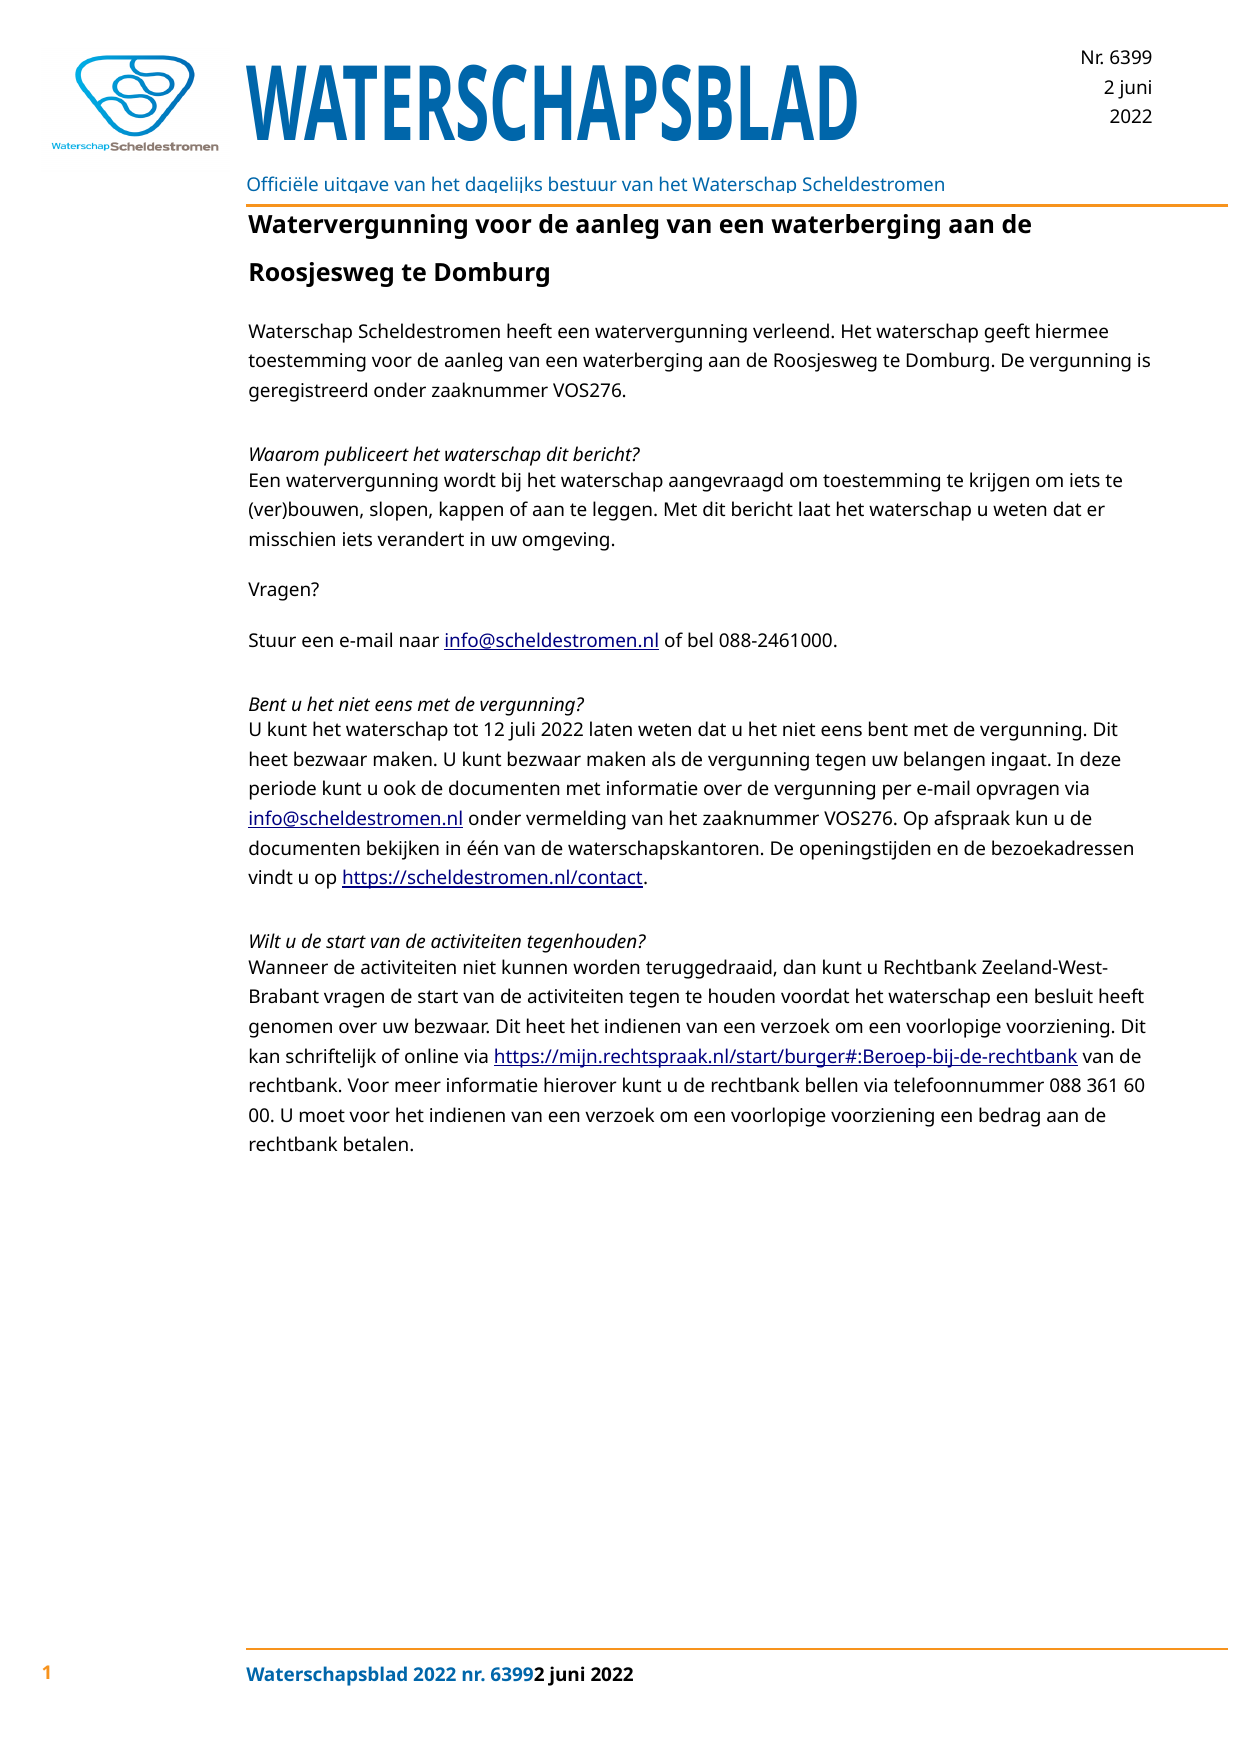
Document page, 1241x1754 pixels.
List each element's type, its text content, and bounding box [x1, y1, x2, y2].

text Wanneer de activiteiten niet kunnen worden teruggedraaid, dan kunt u Rechtbank Zeeland-West-Brabant vragen de start van de activiteiten tegen te houden voordat het waterschap een besluit heeft genomen over uw bezwaar. Dit heet het indienen van een verzoek om een voorlopige voorziening. Dit kan schriftelijk of online via https://mijn.rechtspraak.nl/start/burger#:Beroep-bij-de-rechtbank van de rechtbank. Voor meer informatie hierover kunt u de rechtbank bellen via telefoonnummer 088 361 60 00. U moet voor het indienen van een verzoek om een voorlopige voorziening een bedrag aan de rechtbank betalen. [248, 954, 1152, 1157]
text Wilt u de start van de activiteiten tegenhouden? [248, 928, 1152, 954]
text Vragen? [248, 576, 1152, 602]
picture [41, 47, 231, 172]
text Een watervergunning wordt bij het waterschap aangevraagd om toestemming te krijgen om iets te (ver)bouwen, slopen, kappen of aan te leggen. Met dit bericht laat het waterschap u weten dat er misschien iets verandert in uw omgeving. [248, 467, 1152, 552]
text Waterschap Scheldestromen heeft een watervergunning verleend. Het waterschap geeft hiermee toestemming voor de aanleg van een waterberging aan de Roosjesweg te Domburg. De vergunning is geregistreerd onder zaaknummer VOS276. [248, 318, 1152, 403]
text Waarom publiceert het waterschap dit bericht? [248, 441, 1152, 467]
text Bent u het niet eens met de vergunning? [248, 691, 1152, 716]
text U kunt het waterschap tot 12 juli 2022 laten weten dat u het niet eens bent met de vergunning. Dit heet bezwaar maken. U kunt bezwaar maken als de vergunning tegen uw belangen ingaat. In deze periode kunt u ook de documenten met informatie over de vergunning per e-mail opvragen via info@scheldestromen.nl onder vermelding van het zaaknummer VOS276. Op afspraak kun u de documenten bekijken in één van de waterschapskantoren. De openingstijden en de bezoekadressen vindt u op https://scheldestromen.nl/contact. [248, 716, 1152, 890]
text Stuur een e-mail naar info@scheldestromen.nl of bel 088-2461000. [248, 627, 1152, 652]
text Watervergunning voor de aanleg van een waterberging aan de Roosjesweg te Domburg [248, 207, 1152, 288]
